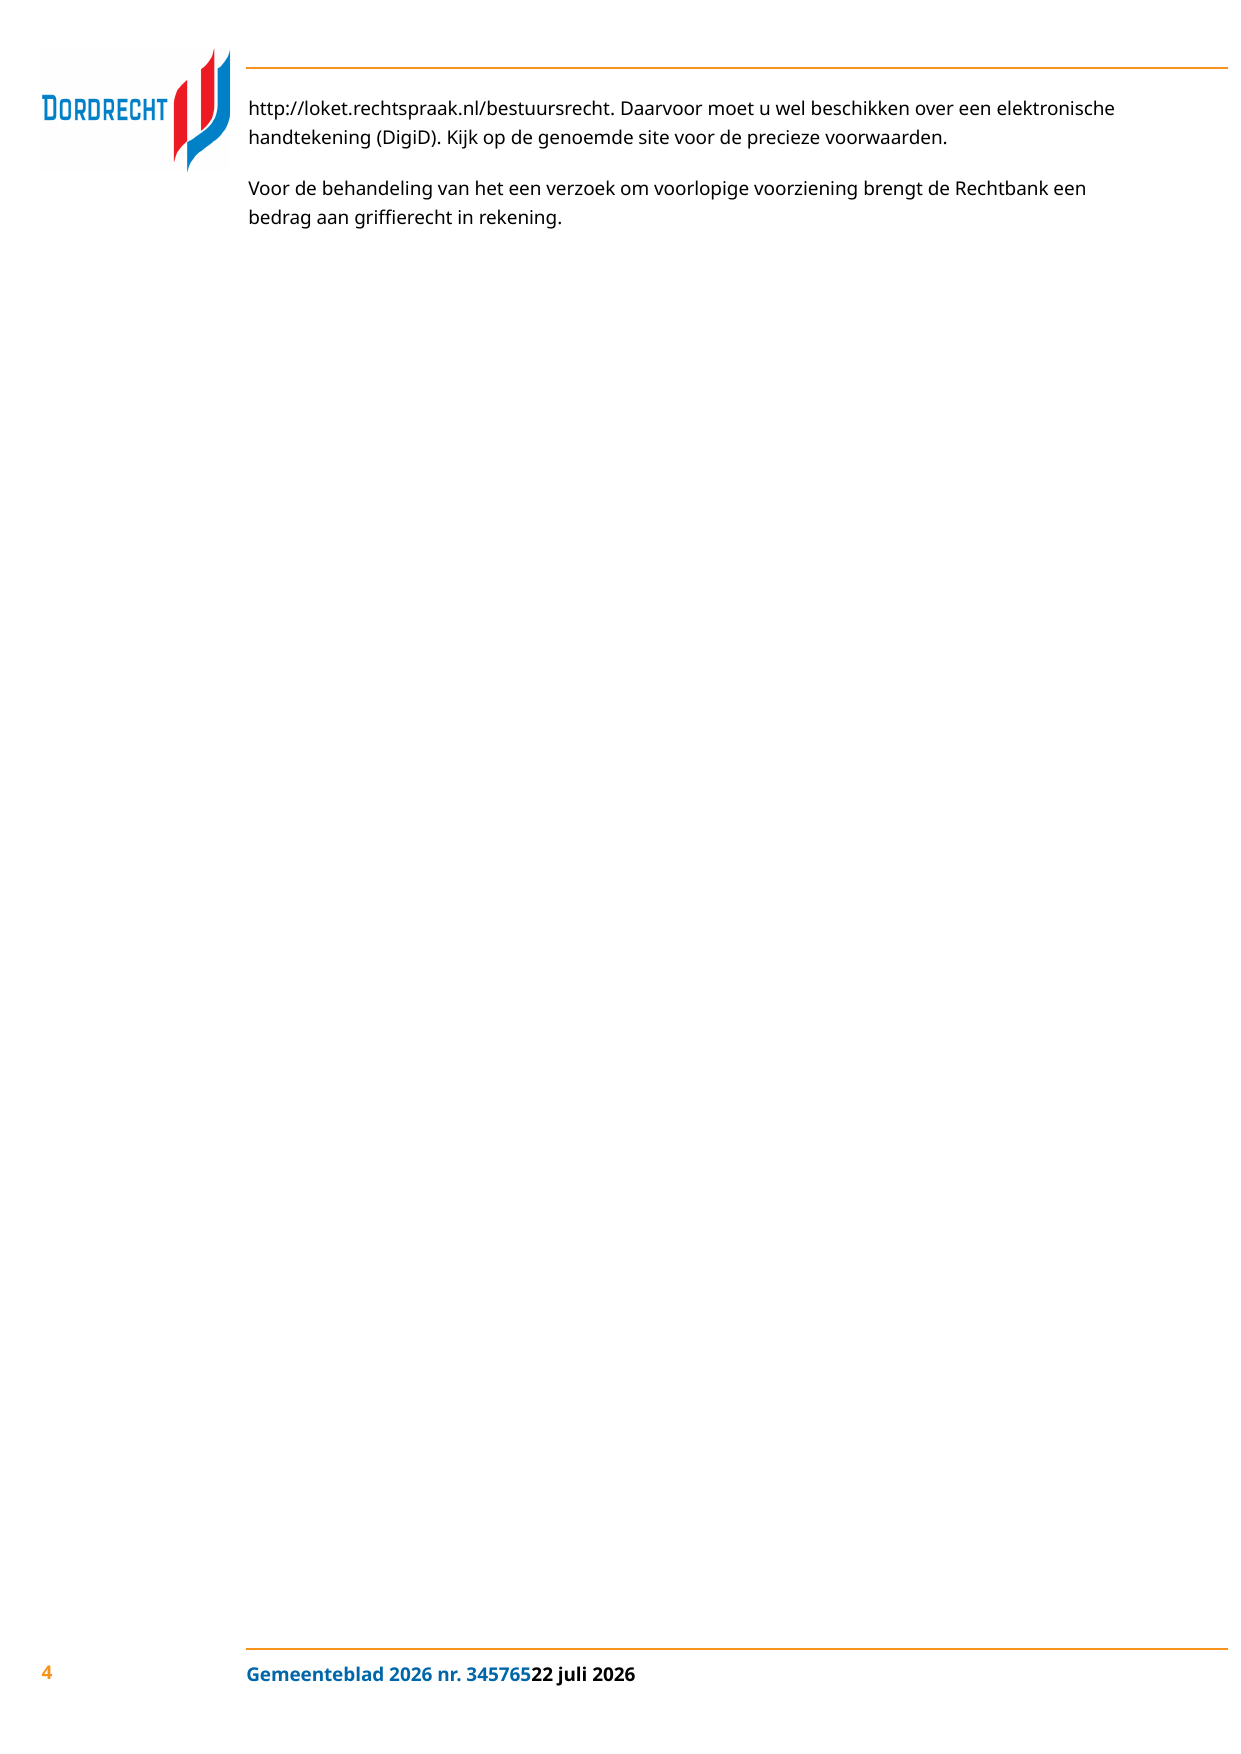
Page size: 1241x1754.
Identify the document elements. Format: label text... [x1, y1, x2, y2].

text Voor de behandeling van het een verzoek om voorlopige voorziening brengt de Rechtbank een bedrag aan griffierecht in rekening. [248, 175, 1152, 230]
picture [41, 47, 231, 172]
text http://loket.rechtspraak.nl/bestuursrecht. Daarvoor moet u wel beschikken over een elektronische handtekening (DigiD). Kijk op de genoemde site voor de precieze voorwaarden. [248, 95, 1152, 150]
